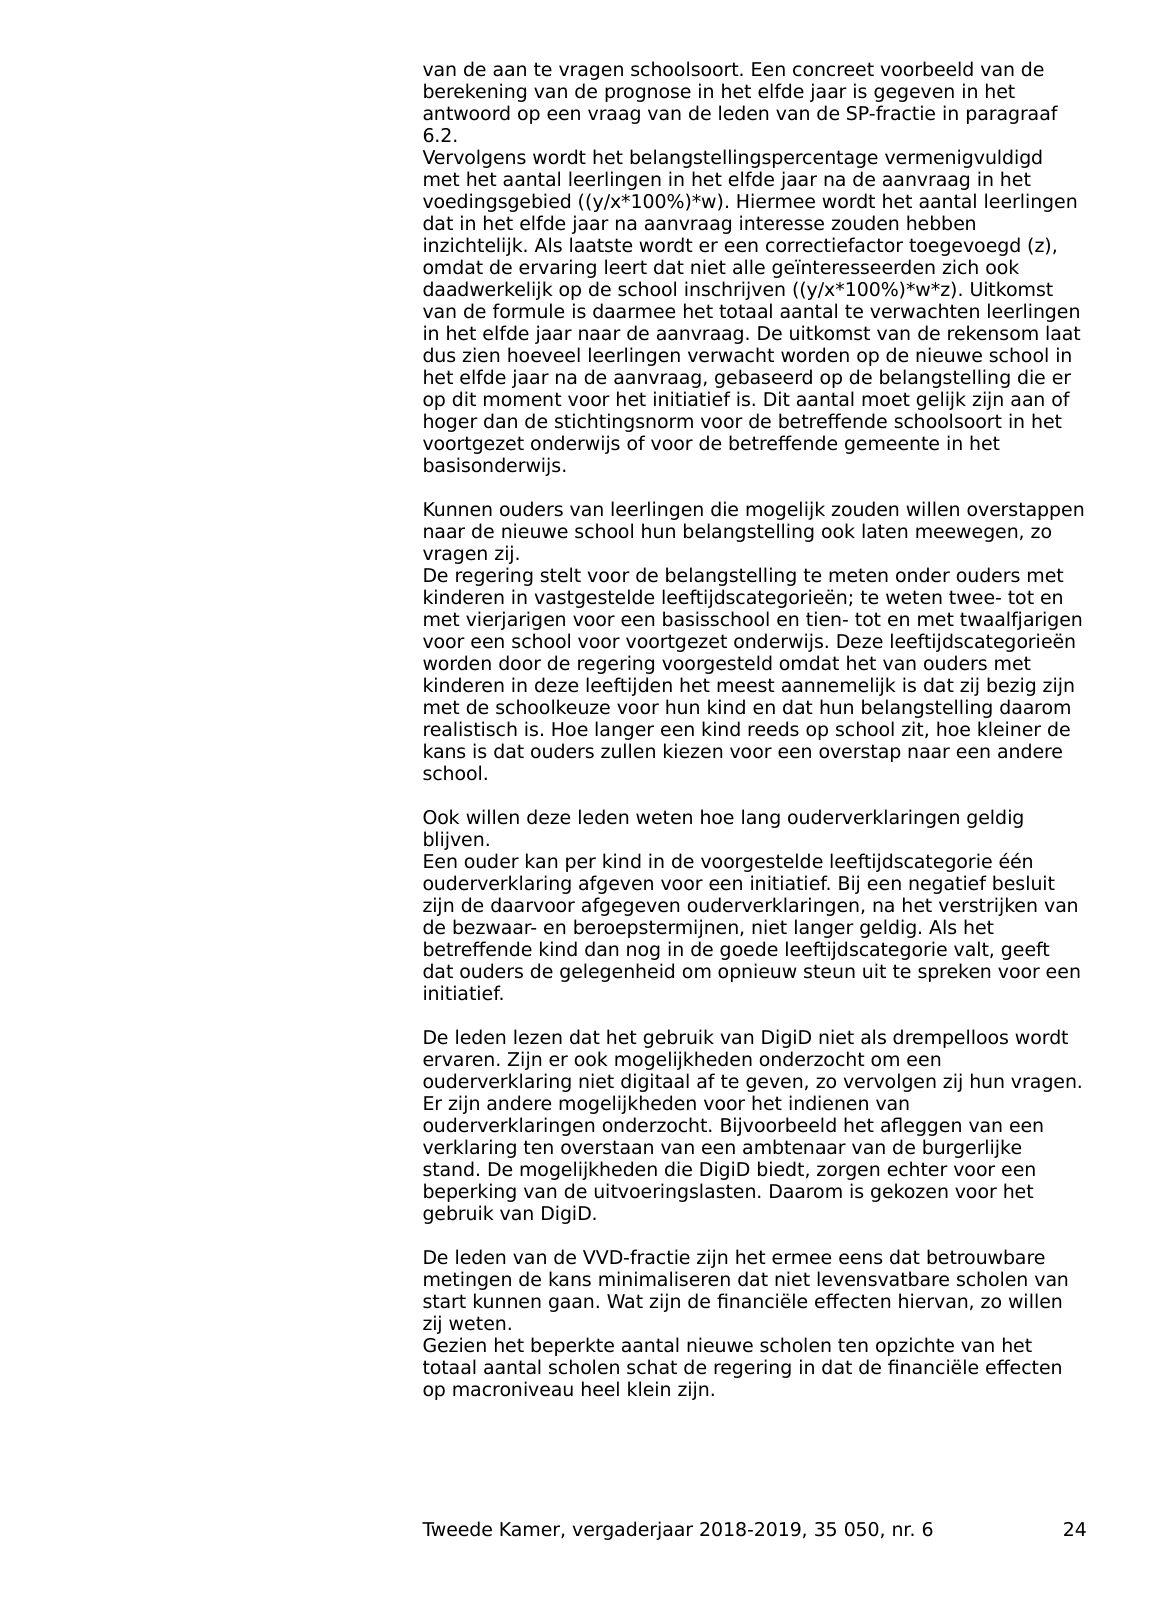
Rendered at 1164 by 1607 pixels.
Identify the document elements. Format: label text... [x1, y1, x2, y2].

text Vervolgens wordt het belangstellingspercentage vermenigvuldigd met het aantal leerlingen in het elfde jaar na de aanvraag in het voedingsgebied ((y/x*100%)*w). Hiermee wordt het aantal leerlingen dat in het elfde jaar na aanvraag interesse zouden hebben inzichtelijk. Als laatste wordt er een correctiefactor toegevoegd (z), omdat de ervaring leert dat niet alle geïnteresseerden zich ook daadwerkelijk op de school inschrijven ((y/x*100%)*w*z). Uitkomst van de formule is daarmee het totaal aantal te verwachten leerlingen in het elfde jaar naar de aanvraag. De uitkomst van de rekensom laat dus zien hoeveel leerlingen verwacht worden op de nieuwe school in het elfde jaar na de aanvraag, gebaseerd op de belangstelling die er op dit moment voor het initiatief is. Dit aantal moet gelijk zijn aan of hoger dan de stichtingsnorm voor de betreffende schoolsoort in het voortgezet onderwijs of voor de betreffende gemeente in het basisonderwijs. [422, 147, 1087, 477]
text Kunnen ouders van leerlingen die mogelijk zouden willen overstappen naar de nieuwe school hun belangstelling ook laten meewegen, zo vragen zij. [422, 499, 1087, 565]
text Ook willen deze leden weten hoe lang ouderverklaringen geldig blijven. [422, 807, 1087, 851]
text De regering stelt voor de belangstelling te meten onder ouders met kinderen in vastgestelde leeftijdscategorieën; te weten twee- tot en met vierjarigen voor een basisschool en tien- tot en met twaalfjarigen voor een school voor voortgezet onderwijs. Deze leeftijdscategorieën worden door de regering voorgesteld omdat het van ouders met kinderen in deze leeftijden het meest aannemelijk is dat zij bezig zijn met de schoolkeuze voor hun kind en dat hun belangstelling daarom realistisch is. Hoe langer een kind reeds op school zit, hoe kleiner de kans is dat ouders zullen kiezen voor een overstap naar een andere school. [422, 565, 1087, 784]
text Er zijn andere mogelijkheden voor het indienen van ouderverklaringen onderzocht. Bijvoorbeeld het afleggen van een verklaring ten overstaan van een ambtenaar van de burgerlijke stand. De mogelijkheden die DigiD biedt, zorgen echter voor een beperking van de uitvoeringslasten. Daarom is gekozen voor het gebruik van DigiD. [422, 1093, 1087, 1224]
text De leden van de VVD-fractie zijn het ermee eens dat betrouwbare metingen de kans minimaliseren dat niet levensvatbare scholen van start kunnen gaan. Wat zijn de financiële effecten hiervan, zo willen zij weten. [422, 1247, 1087, 1335]
text De leden lezen dat het gebruik van DigiD niet als drempelloos wordt ervaren. Zijn er ook mogelijkheden onderzocht om een ouderverklaring niet digitaal af te geven, zo vervolgen zij hun vragen. [422, 1027, 1087, 1093]
text Gezien het beperkte aantal nieuwe scholen ten opzichte van het totaal aantal scholen schat de regering in dat de financiële effecten op macroniveau heel klein zijn. [422, 1335, 1087, 1401]
text Een ouder kan per kind in de voorgestelde leeftijdscategorie één ouderverklaring afgeven voor een initiatief. Bij een negatief besluit zijn de daarvoor afgegeven ouderverklaringen, na het verstrijken van de bezwaar- en beroepstermijnen, niet langer geldig. Als het betreffende kind dan nog in de goede leeftijdscategorie valt, geeft dat ouders de gelegenheid om opnieuw steun uit te spreken voor een initiatief. [422, 851, 1087, 1004]
text van de aan te vragen schoolsoort. Een concreet voorbeeld van de berekening van de prognose in het elfde jaar is gegeven in het antwoord op een vraag van de leden van de SP-fractie in paragraaf 6.2. [422, 59, 1087, 147]
